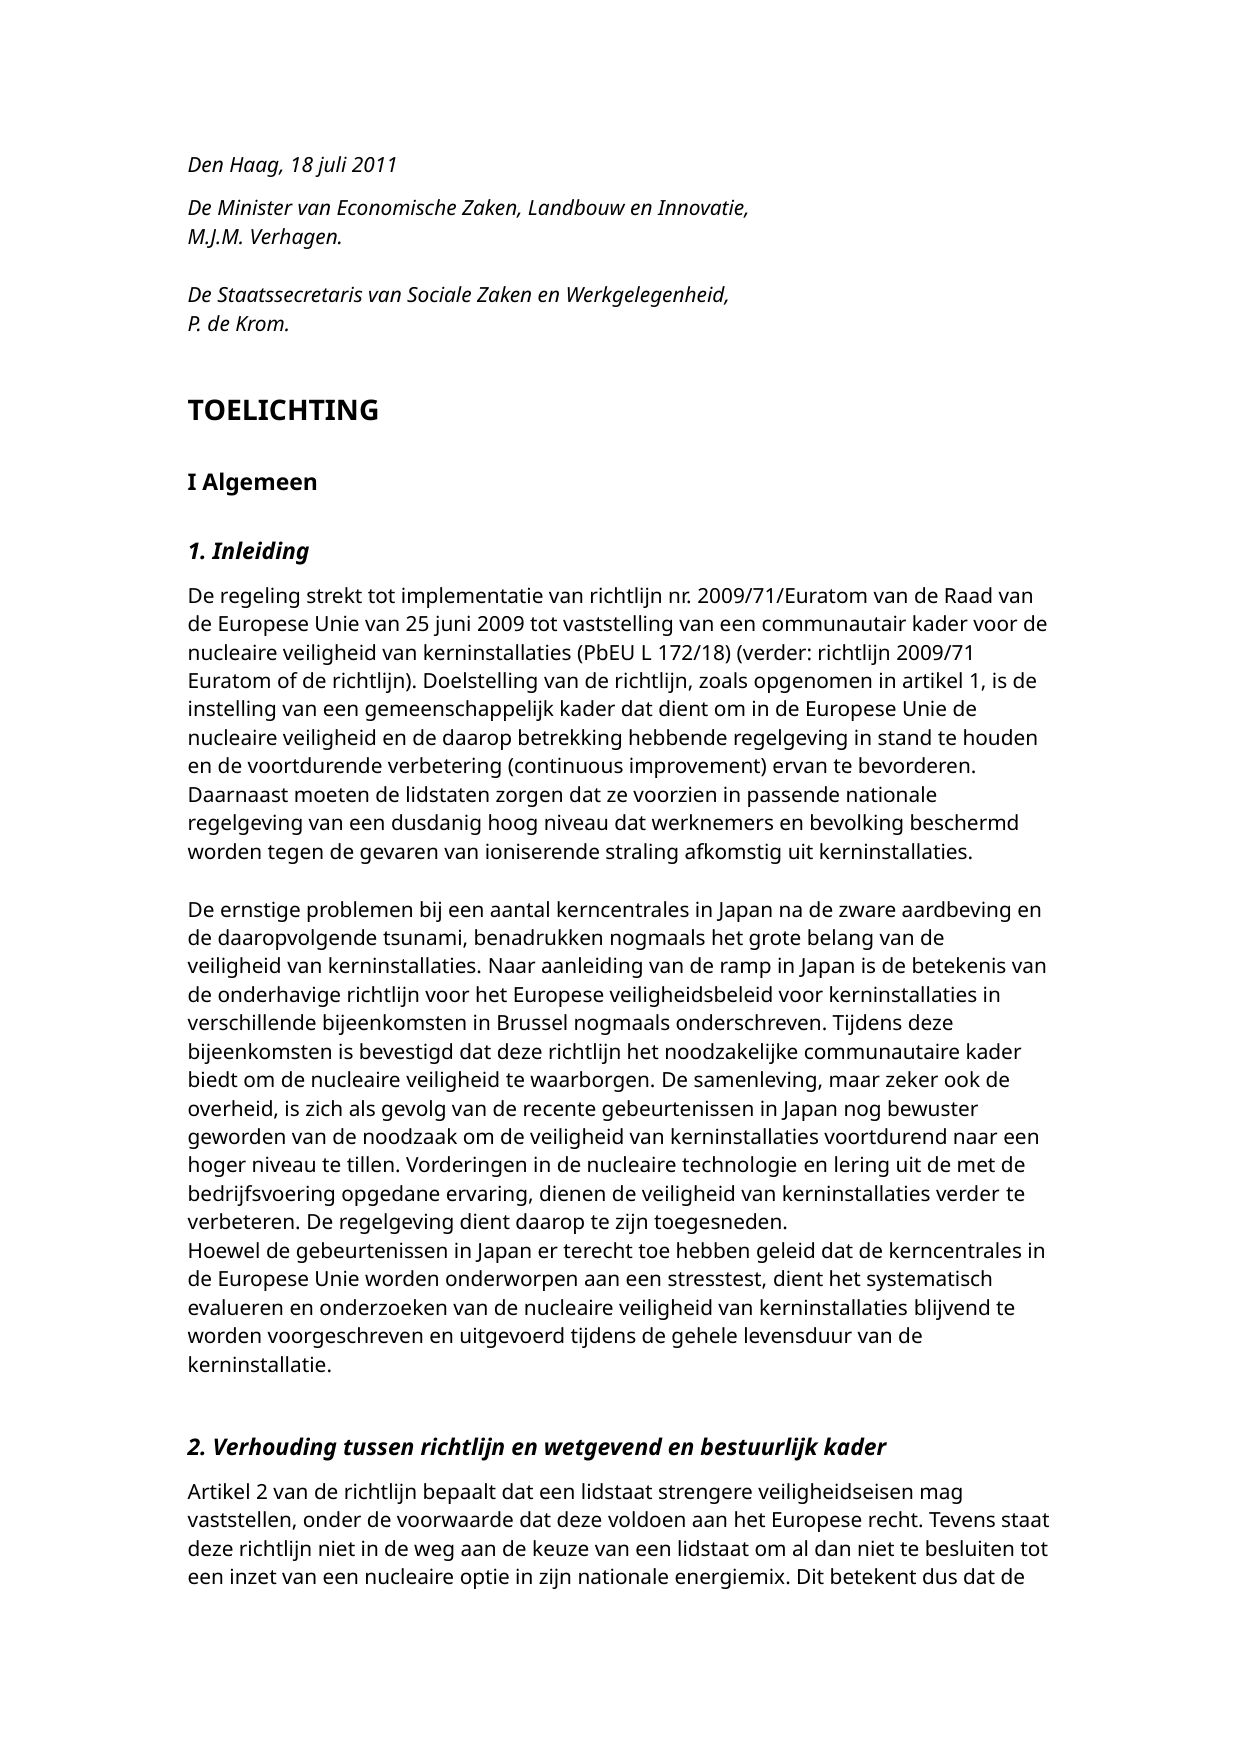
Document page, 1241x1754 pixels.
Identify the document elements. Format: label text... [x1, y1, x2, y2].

text P. de Krom. [187, 309, 1053, 337]
text De regeling strekt tot implementatie van richtlijn nr. 2009/71/Euratom van de Raad van de Europese Unie van 25 juni 2009 tot vaststelling van een communautair kader voor de nucleaire veiligheid van kerninstallaties (PbEU L 172/18) (verder: richtlijn 2009/71 Euratom of de richtlijn). Doelstelling van de richtlijn, zoals opgenomen in artikel 1, is de instelling van een gemeenschappelijk kader dat dient om in de Europese Unie de nucleaire veiligheid en de daarop betrekking hebbende regelgeving in stand te houden en de voortdurende verbetering (continuous improvement) ervan te bevorderen. Daarnaast moeten de lidstaten zorgen dat ze voorzien in passende nationale regelgeving van een dusdanig hoog niveau dat werknemers en bevolking beschermd worden tegen de gevaren van ioniserende straling afkomstig uit kerninstallaties. [187, 581, 1053, 865]
text Artikel 2 van de richtlijn bepaalt dat een lidstaat strengere veiligheidseisen mag vaststellen, onder de voorwaarde dat deze voldoen aan het Europese recht. Tevens staat deze richtlijn niet in de weg aan de keuze van een lidstaat om al dan niet te besluiten tot een inzet van een nucleaire optie in zijn nationale energiemix. Dit betekent dus dat de [187, 1477, 1053, 1591]
text De ernstige problemen bij een aantal kerncentrales in Japan na de zware aardbeving en de daaropvolgende tsunami, benadrukken nogmaals het grote belang van de veiligheid van kerninstallaties. Naar aanleiding van de ramp in Japan is de betekenis van de onderhavige richtlijn voor het Europese veiligheidsbeleid voor kerninstallaties in verschillende bijeenkomsten in Brussel nogmaals onderschreven. Tijdens deze bijeenkomsten is bevestigd dat deze richtlijn het noodzakelijke communautaire kader biedt om de nucleaire veiligheid te waarborgen. De samenleving, maar zeker ook de overheid, is zich als gevolg van de recente gebeurtenissen in Japan nog bewuster geworden van de noodzaak om de veiligheid van kerninstallaties voortdurend naar een hoger niveau te tillen. Vorderingen in de nucleaire technologie en lering uit de met de bedrijfsvoering opgedane ervaring, dienen de veiligheid van kerninstallaties verder te verbeteren. De regelgeving dient daarop te zijn toegesneden. [187, 895, 1053, 1236]
text Hoewel de gebeurtenissen in Japan er terecht toe hebben geleid dat de kerncentrales in de Europese Unie worden onderworpen aan een stresstest, dient het systematisch evalueren en onderzoeken van de nucleaire veiligheid van kerninstallaties blijvend te worden voorgeschreven en uitgevoerd tijdens de gehele levensduur van de kerninstallatie. [187, 1236, 1053, 1378]
text De Staatssecretaris van Sociale Zaken en Werkgelegenheid, [187, 280, 1053, 309]
subtitle 2. Verhouding tussen richtlijn en wetgevend en bestuurlijk kader [187, 1431, 1053, 1462]
text M.J.M. Verhagen. [187, 222, 1053, 250]
subtitle 1. Inleiding [187, 534, 1053, 566]
text De Minister van Economische Zaken, Landbouw en Innovatie, [187, 193, 1053, 222]
subtitle I Algemeen [187, 466, 1053, 497]
subtitle TOELICHTING [187, 390, 1053, 428]
text Den Haag, 18 juli 2011 [187, 150, 1053, 178]
